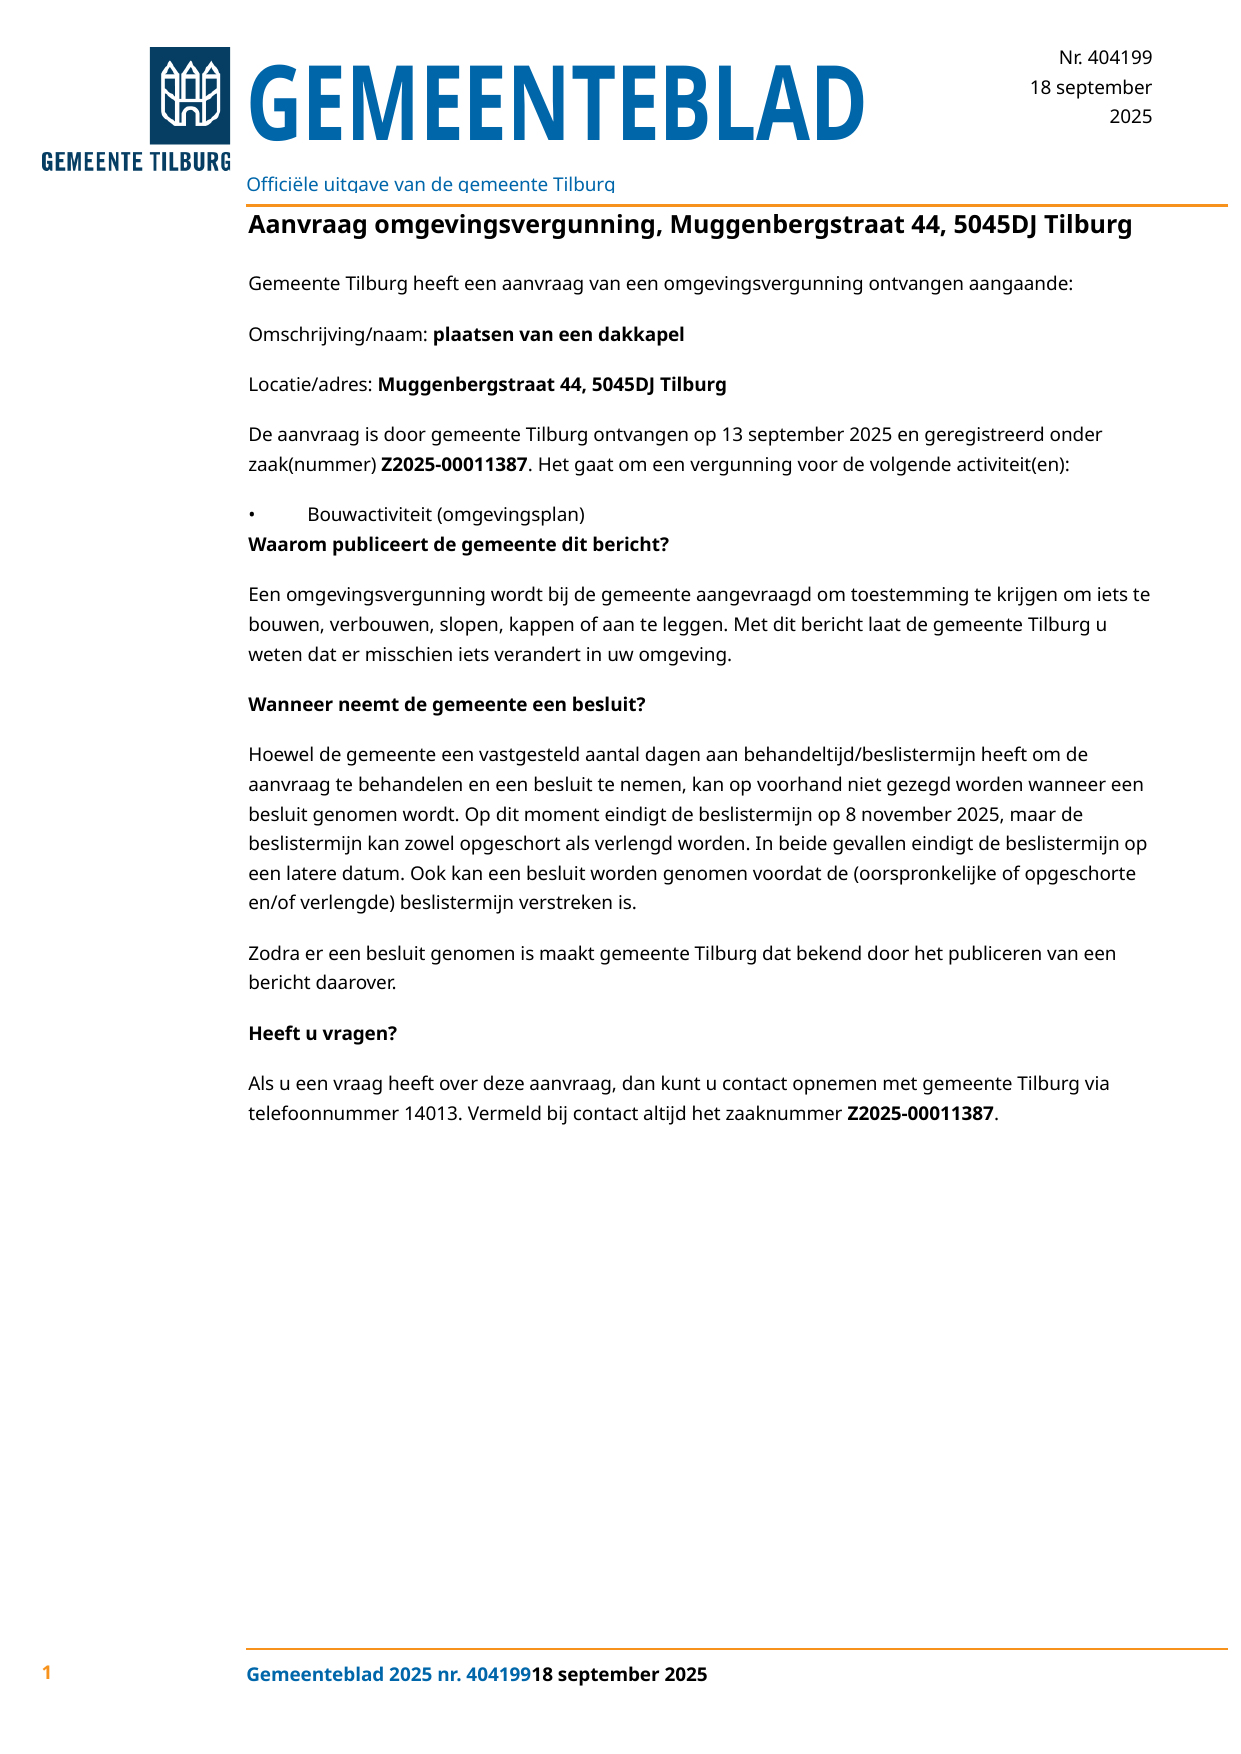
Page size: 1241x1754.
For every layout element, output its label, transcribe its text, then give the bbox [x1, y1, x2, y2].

text Heeft u vragen? [248, 1020, 1152, 1046]
text Wanneer neemt de gemeente een besluit? [248, 691, 1152, 717]
text Waarom publiceert de gemeente dit bericht? [248, 531, 1152, 557]
text Gemeente Tilburg heeft een aanvraag van een omgevingsvergunning ontvangen aangaande: [248, 270, 1152, 296]
text De aanvraag is door gemeente Tilburg ontvangen op 13 september 2025 en geregistreerd onder zaak(nummer) Z2025-00011387. Het gaat om een vergunning voor de volgende activiteit(en): [248, 422, 1152, 477]
text Hoewel de gemeente een vastgesteld aantal dagen aan behandeltijd/beslistermijn heeft om de aanvraag te behandelen en een besluit te nemen, kan op voorhand niet gezegd worden wanneer een besluit genomen wordt. Op dit moment eindigt de beslistermijn op 8 november 2025, maar de beslistermijn kan zowel opgeschort als verlengd worden. In beide gevallen eindigt de beslistermijn op een latere datum. Ook kan een besluit worden genomen voordat de (oorspronkelijke of opgeschorte en/of verlengde) beslistermijn verstreken is. [248, 742, 1152, 915]
text Locatie/adres: Muggenbergstraat 44, 5045DJ Tilburg [248, 371, 1152, 397]
list Bouwactiviteit (omgevingsplan) [248, 502, 1152, 527]
text Zodra er een besluit genomen is maakt gemeente Tilburg dat bekend door het publiceren van een bericht daarover. [248, 940, 1152, 995]
text Omschrijving/naam: plaatsen van een dakkapel [248, 321, 1152, 346]
text Een omgevingsvergunning wordt bij de gemeente aangevraagd om toestemming te krijgen om iets te bouwen, verbouwen, slopen, kappen of aan te leggen. Met dit bericht laat de gemeente Tilburg u weten dat er misschien iets verandert in uw omgeving. [248, 582, 1152, 666]
picture [41, 47, 231, 172]
text Als u een vraag heeft over deze aanvraag, dan kunt u contact opnemen met gemeente Tilburg via telefoonnummer 14013. Vermeld bij contact altijd het zaaknummer Z2025-00011387. [248, 1070, 1152, 1126]
text Aanvraag omgevingsvergunning, Muggenbergstraat 44, 5045DJ Tilburg [248, 207, 1152, 241]
